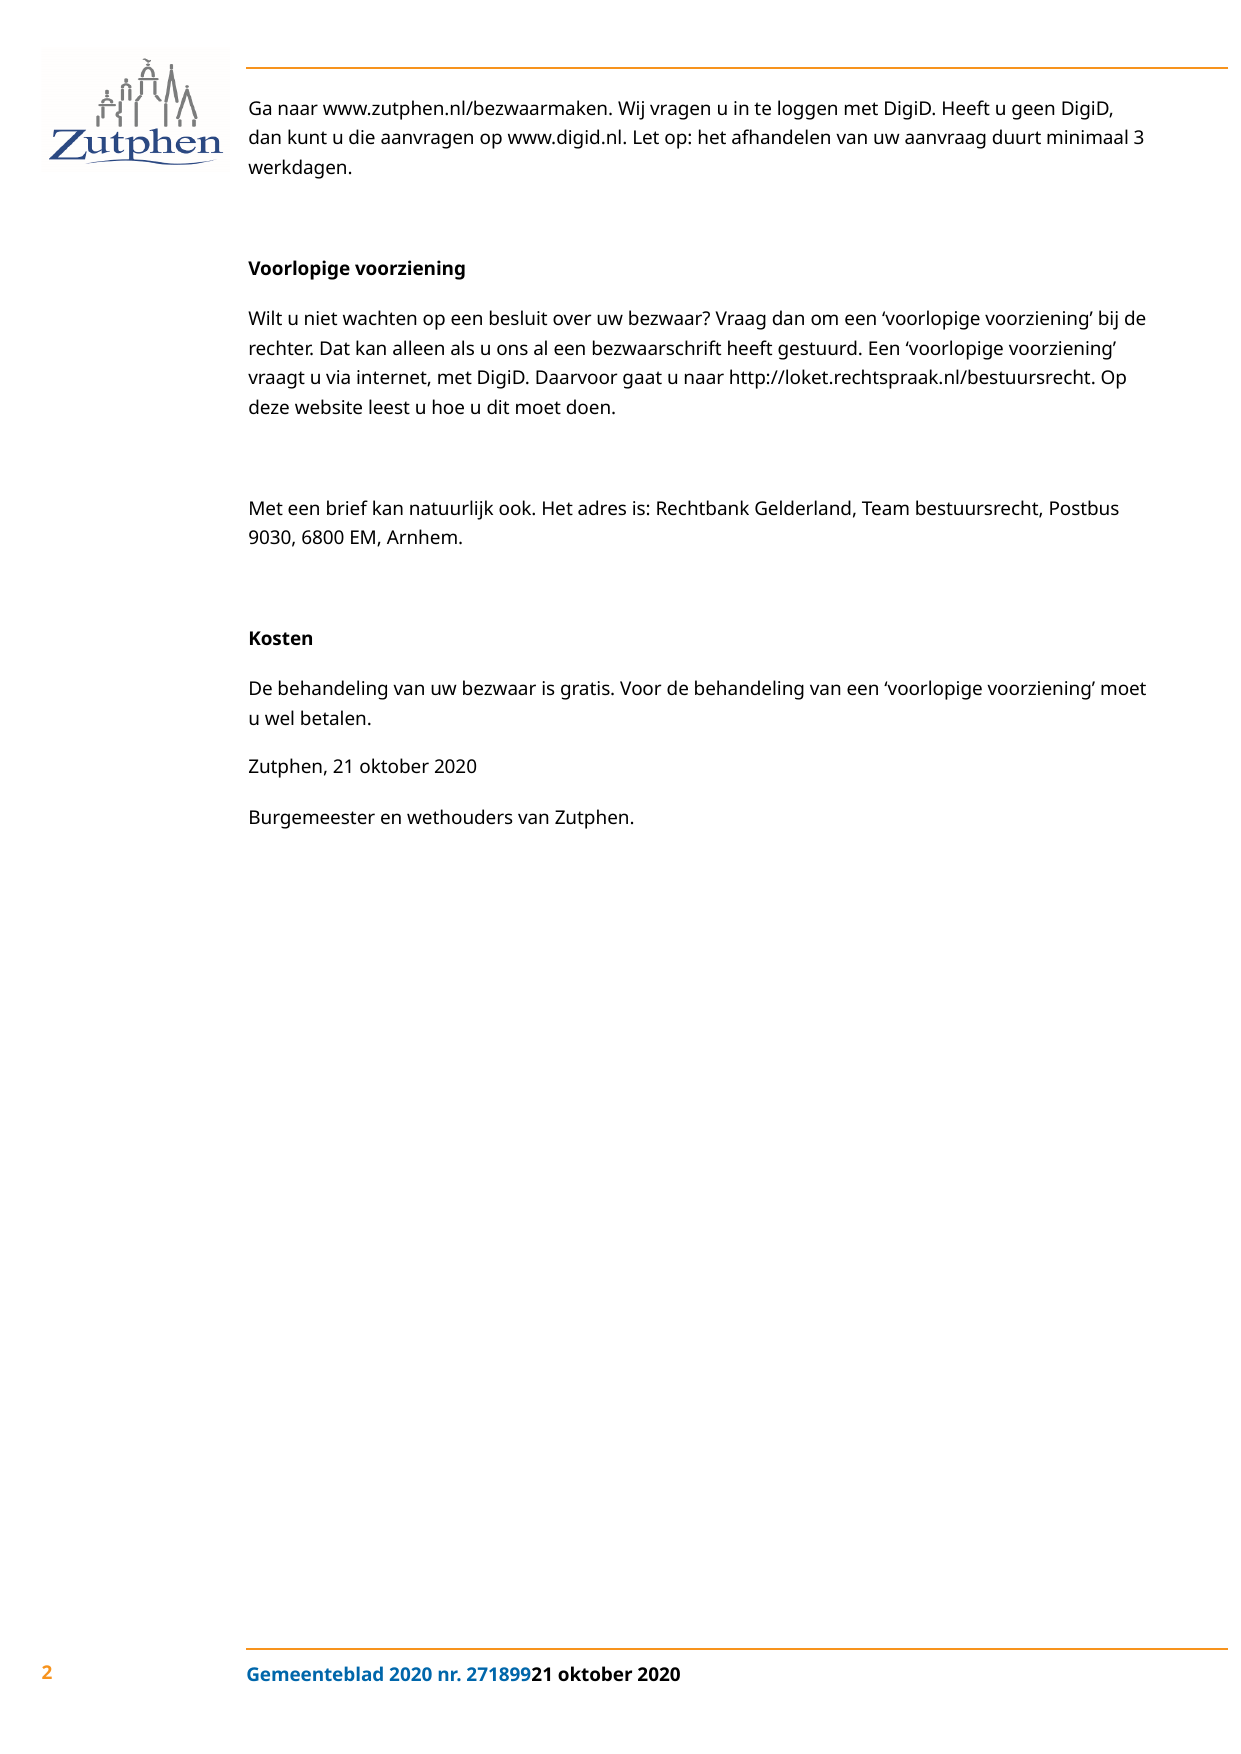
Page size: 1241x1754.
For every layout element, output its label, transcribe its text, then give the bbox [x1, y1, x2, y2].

text Ga naar www.zutphen.nl/bezwaarmaken. Wij vragen u in te loggen met DigiD. Heeft u geen DigiD, dan kunt u die aanvragen op www.digid.nl. Let op: het afhandelen van uw aanvraag duurt minimaal 3 werkdagen. [248, 95, 1152, 180]
text De behandeling van uw bezwaar is gratis. Voor de behandeling van een ‘voorlopige voorziening’ moet u wel betalen. [248, 676, 1152, 731]
picture [41, 47, 231, 172]
text Kosten [248, 625, 1152, 651]
text Met een brief kan natuurlijk ook. Het adres is: Rechtbank Gelderland, Team bestuursrecht, Postbus 9030, 6800 EM, Arnhem. [248, 495, 1152, 550]
text Zutphen, 21 oktober 2020 [248, 753, 1152, 779]
text Voorlopige voorziening [248, 255, 1152, 281]
text Burgemeester en wethouders van Zutphen. [248, 804, 1152, 830]
text Wilt u niet wachten op een besluit over uw bezwaar? Vraag dan om een ‘voorlopige voorziening’ bij de rechter. Dat kan alleen als u ons al een bezwaarschrift heeft gestuurd. Een ‘voorlopige voorziening’ vraagt u via internet, met DigiD. Daarvoor gaat u naar http://loket.rechtspraak.nl/bestuursrecht. Op deze website leest u hoe u dit moet doen. [248, 305, 1152, 420]
